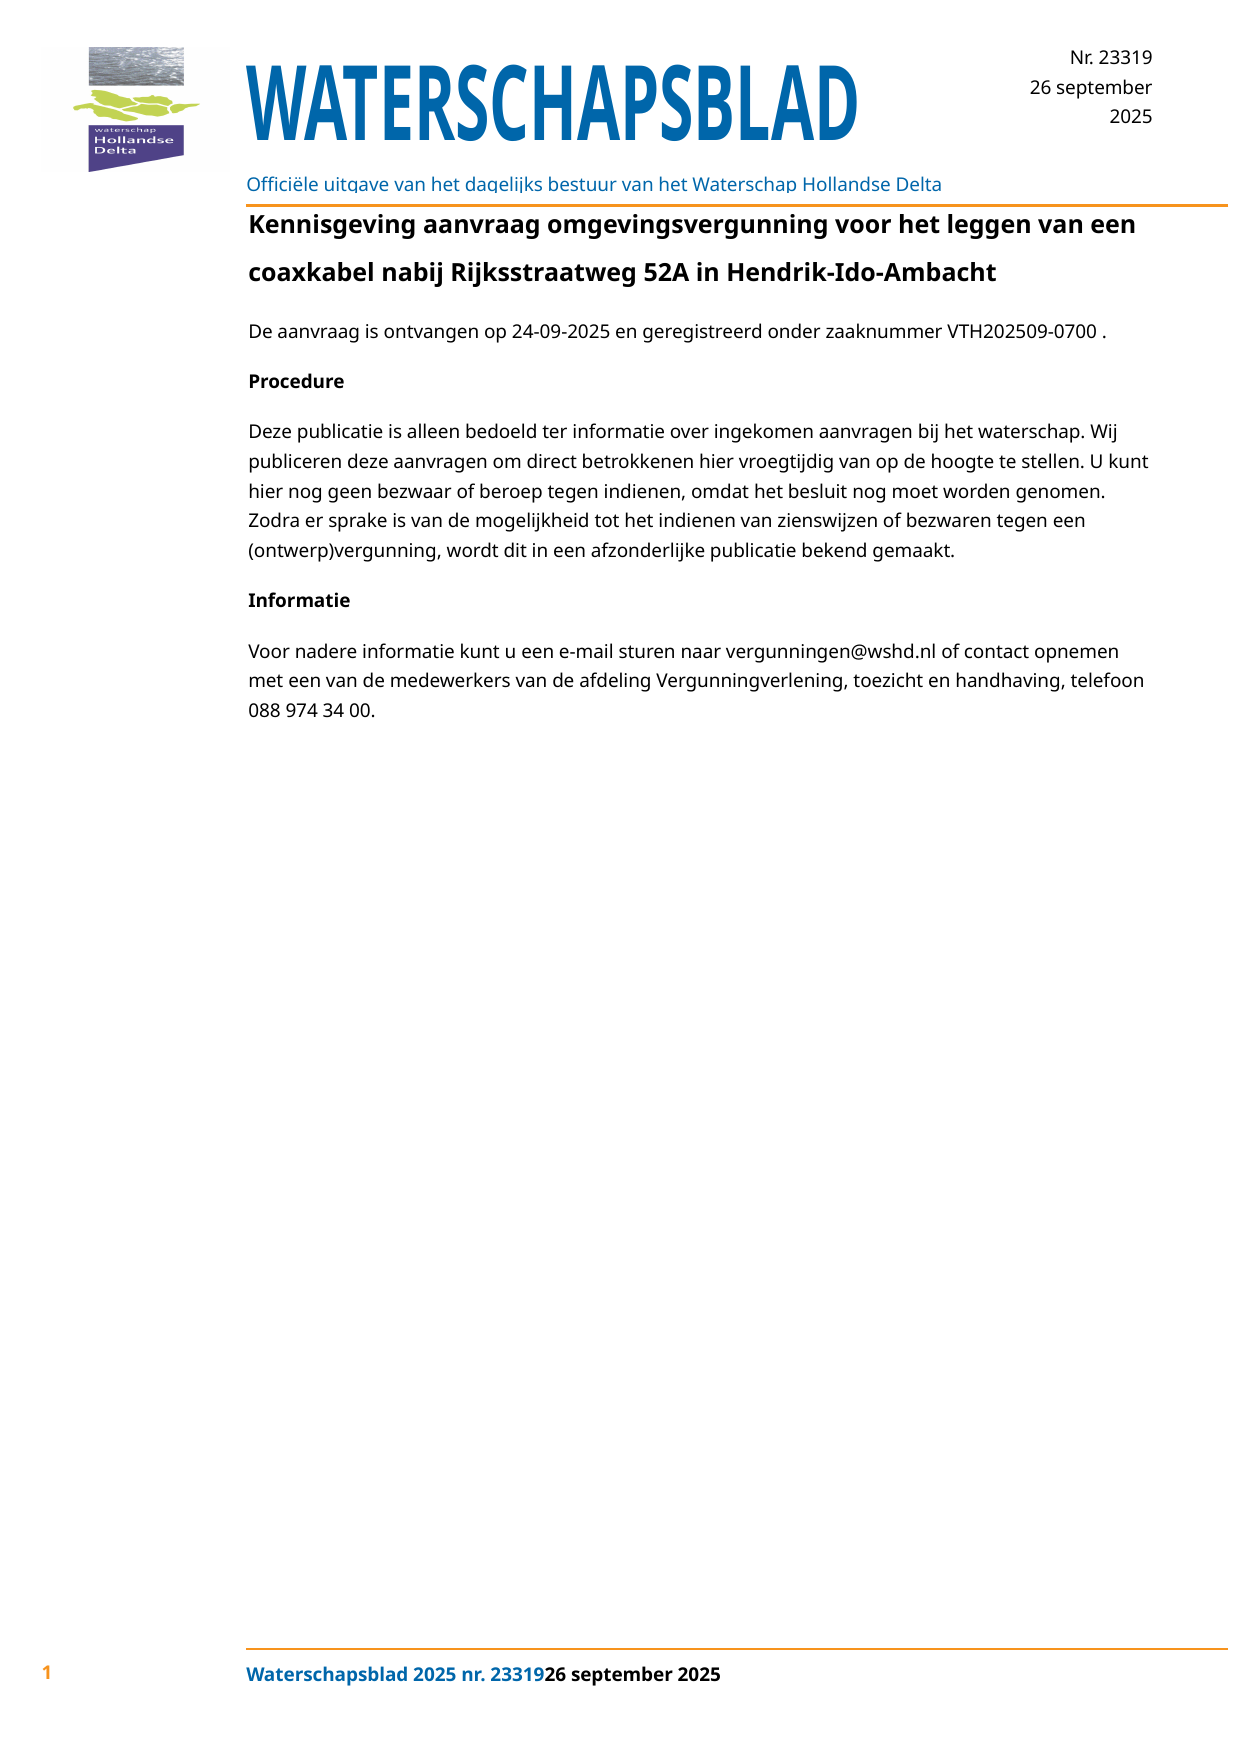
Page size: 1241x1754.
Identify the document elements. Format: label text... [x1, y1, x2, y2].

text Kennisgeving aanvraag omgevingsvergunning voor het leggen van een coaxkabel nabij Rijksstraatweg 52A in Hendrik-Ido-Ambacht [248, 207, 1152, 288]
text Procedure [248, 368, 1152, 394]
text Deze publicatie is alleen bedoeld ter informatie over ingekomen aanvragen bij het waterschap. Wij publiceren deze aanvragen om direct betrokkenen hier vroegtijdig van op de hoogte te stellen. U kunt hier nog geen bezwaar of beroep tegen indienen, omdat het besluit nog moet worden genomen. Zodra er sprake is van de mogelijkheid tot het indienen van zienswijzen of bezwaren tegen een (ontwerp)vergunning, wordt dit in een afzonderlijke publicatie bekend gemaakt. [248, 419, 1152, 563]
text Voor nadere informatie kunt u een e-mail sturen naar vergunningen@wshd.nl of contact opnemen met een van de medewerkers van de afdeling Vergunningverlening, toezicht en handhaving, telefoon 088 974 34 00. [248, 638, 1152, 723]
text Informatie [248, 587, 1152, 613]
picture [41, 47, 231, 172]
text De aanvraag is ontvangen op 24-09-2025 en geregistreerd onder zaaknummer VTH202509-0700 . [248, 318, 1152, 344]
